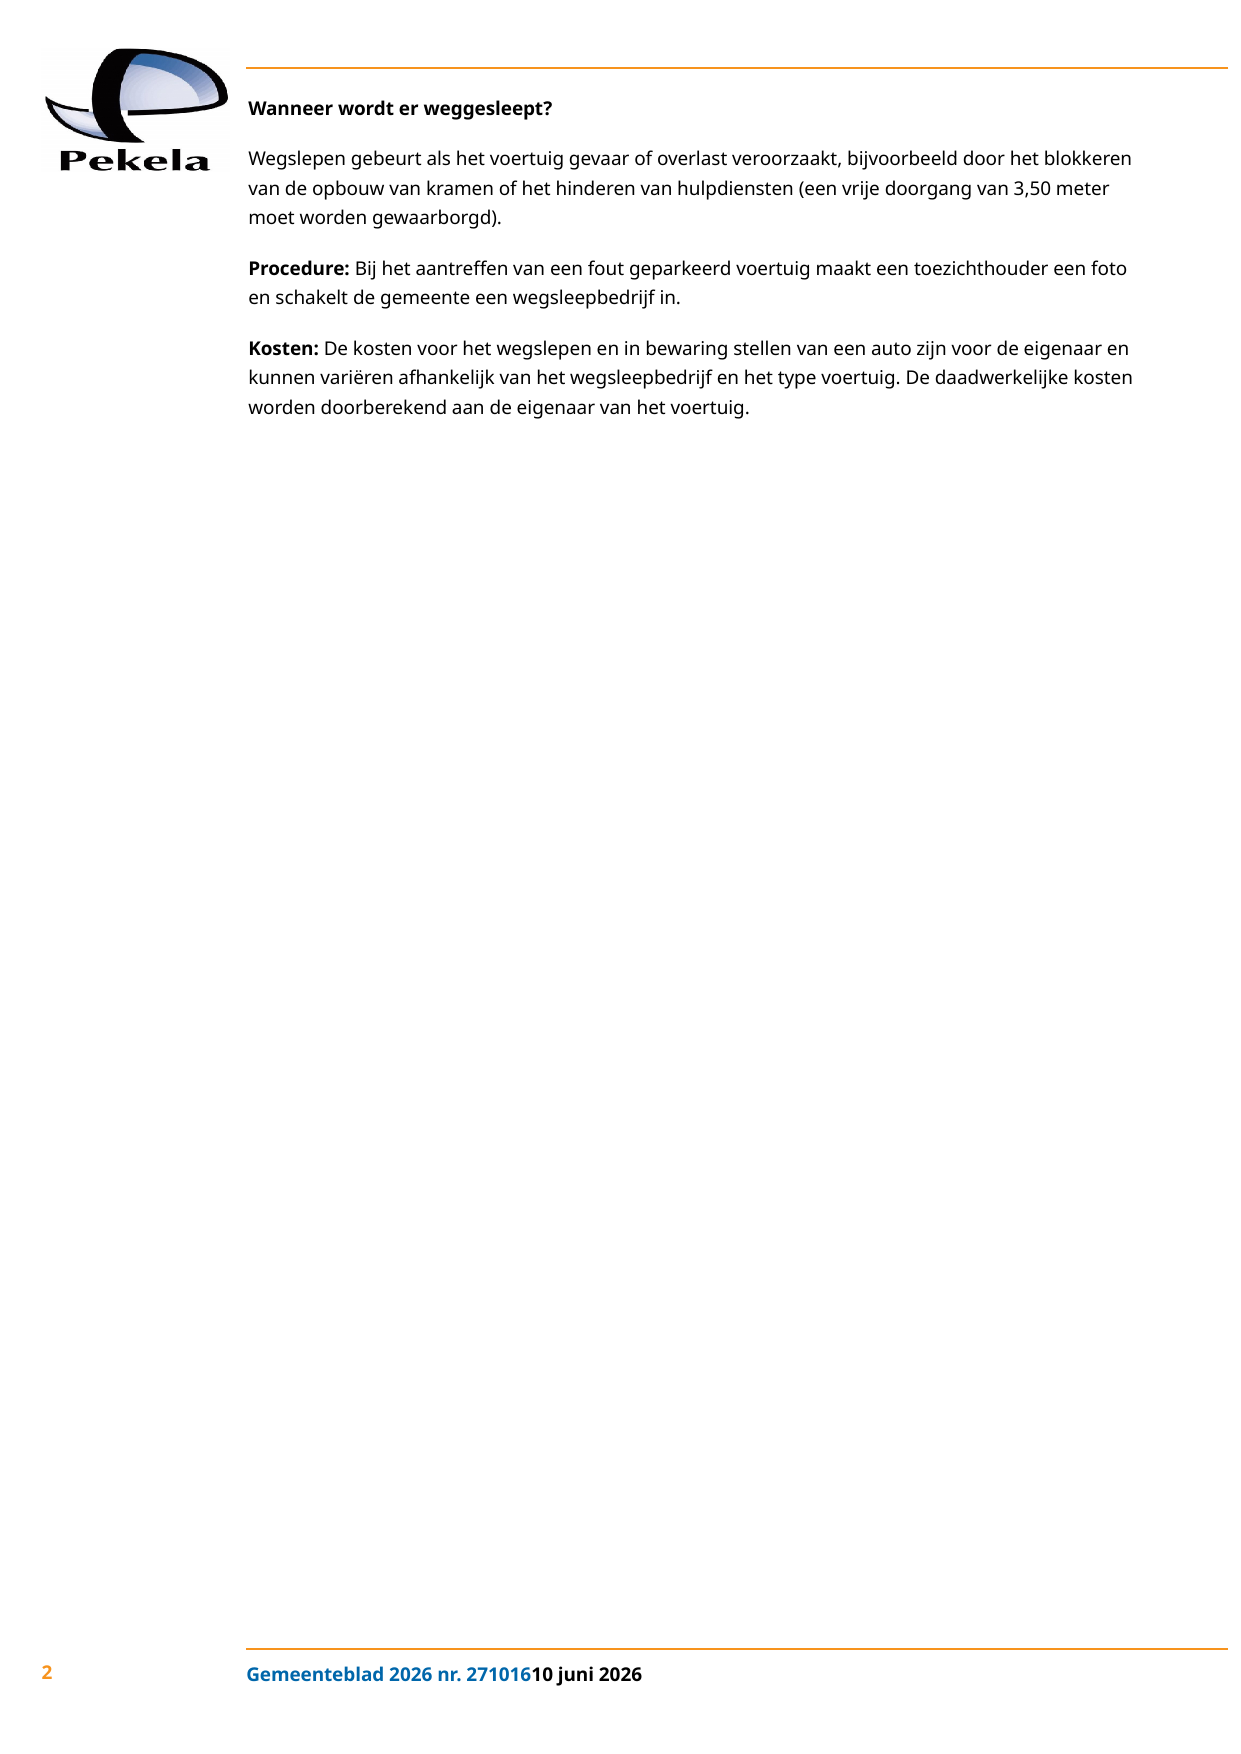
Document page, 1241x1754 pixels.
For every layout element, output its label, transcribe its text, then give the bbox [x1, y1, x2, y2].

picture [41, 47, 231, 172]
text Procedure: Bij het aantreffen van een fout geparkeerd voertuig maakt een toezichthouder een foto en schakelt de gemeente een wegsleepbedrijf in. [248, 255, 1152, 310]
text Kosten: De kosten voor het wegslepen en in bewaring stellen van een auto zijn voor de eigenaar en kunnen variëren afhankelijk van het wegsleepbedrijf en het type voertuig. De daadwerkelijke kosten worden doorberekend aan de eigenaar van het voertuig. [248, 335, 1152, 420]
text Wanneer wordt er weggesleept? [248, 95, 1152, 121]
text Wegslepen gebeurt als het voertuig gevaar of overlast veroorzaakt, bijvoorbeeld door het blokkeren van de opbouw van kramen of het hinderen van hulpdiensten (een vrije doorgang van 3,50 meter moet worden gewaarborgd). [248, 145, 1152, 230]
